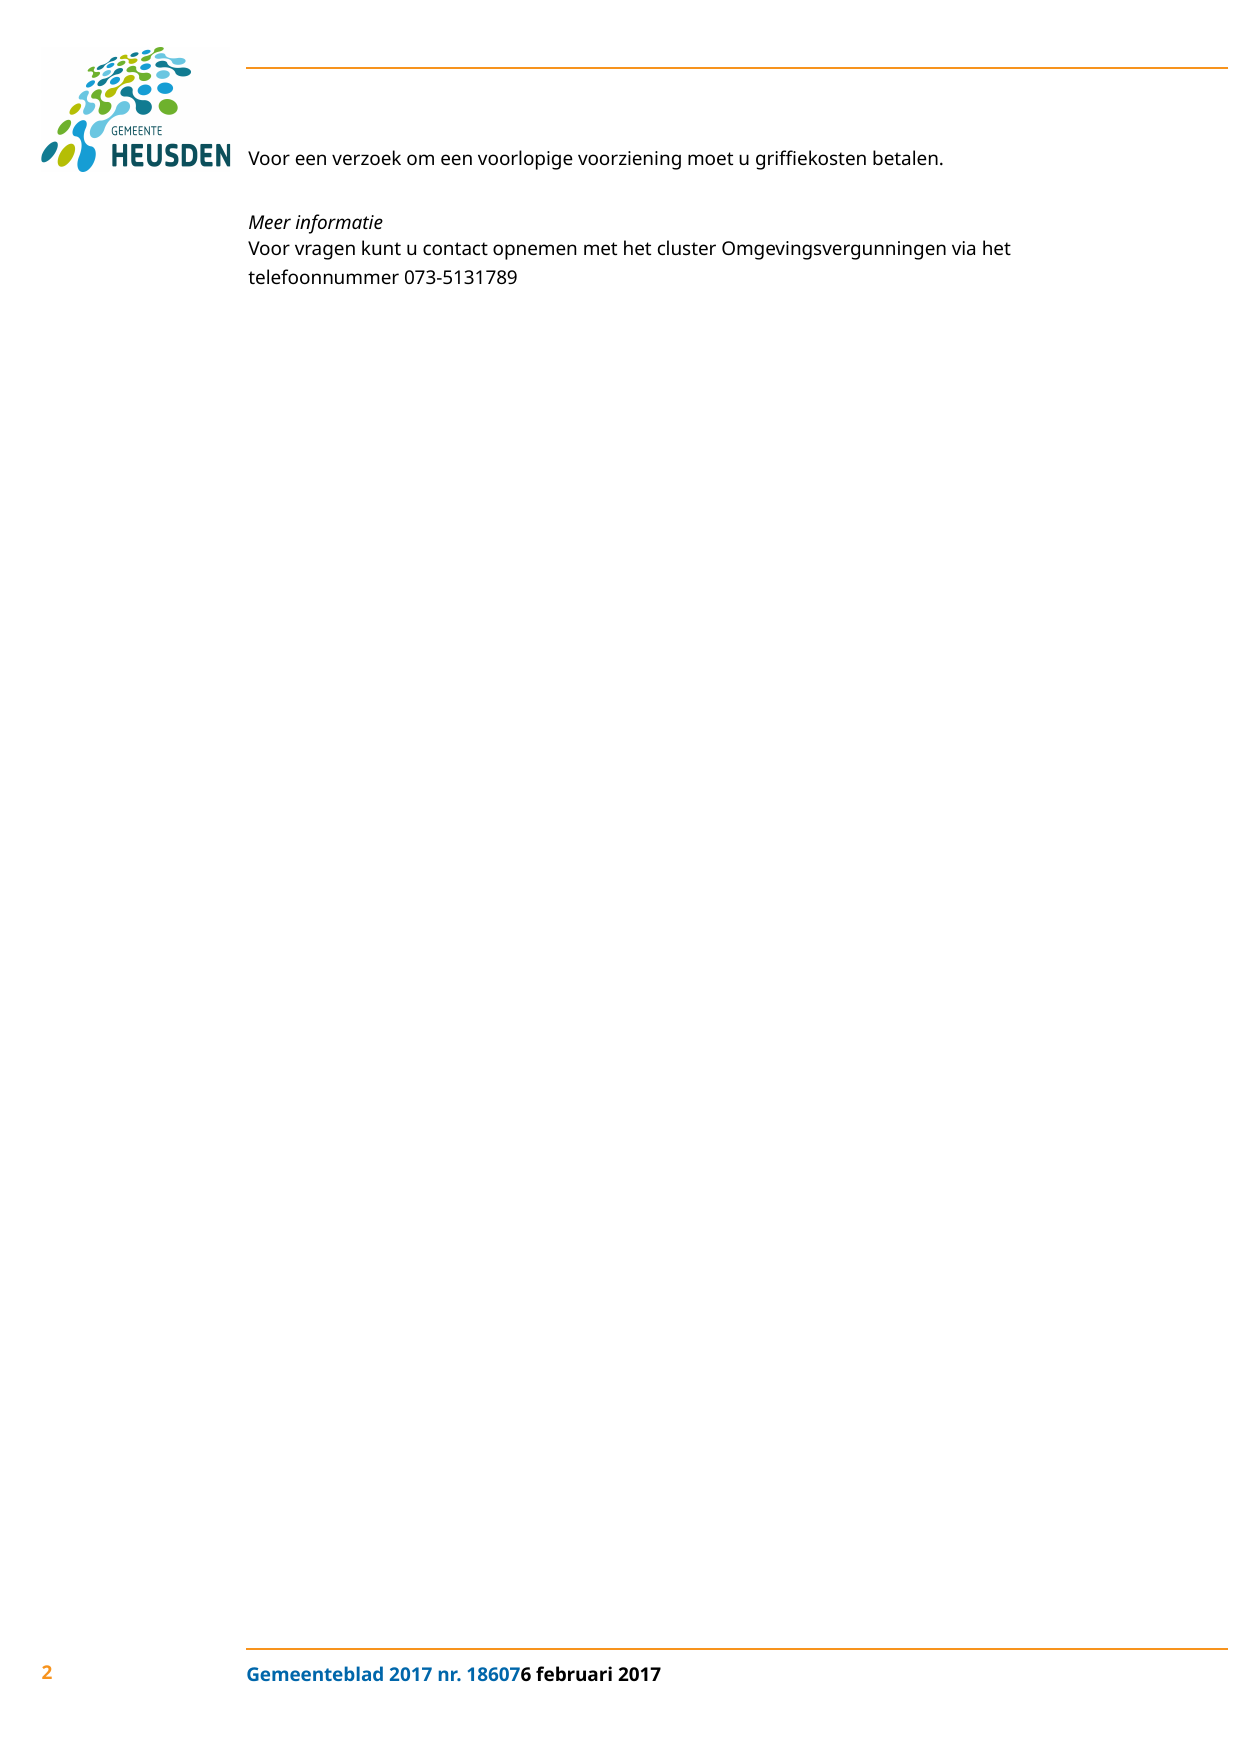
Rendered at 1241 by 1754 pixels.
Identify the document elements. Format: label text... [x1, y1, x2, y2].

text Meer informatie [248, 209, 1152, 235]
text Voor vragen kunt u contact opnemen met het cluster Omgevingsvergunningen via het telefoonnummer 073-5131789 [248, 235, 1152, 290]
text Voor een verzoek om een voorlopige voorziening moet u griffiekosten betalen. [248, 145, 1152, 171]
picture [41, 47, 231, 172]
